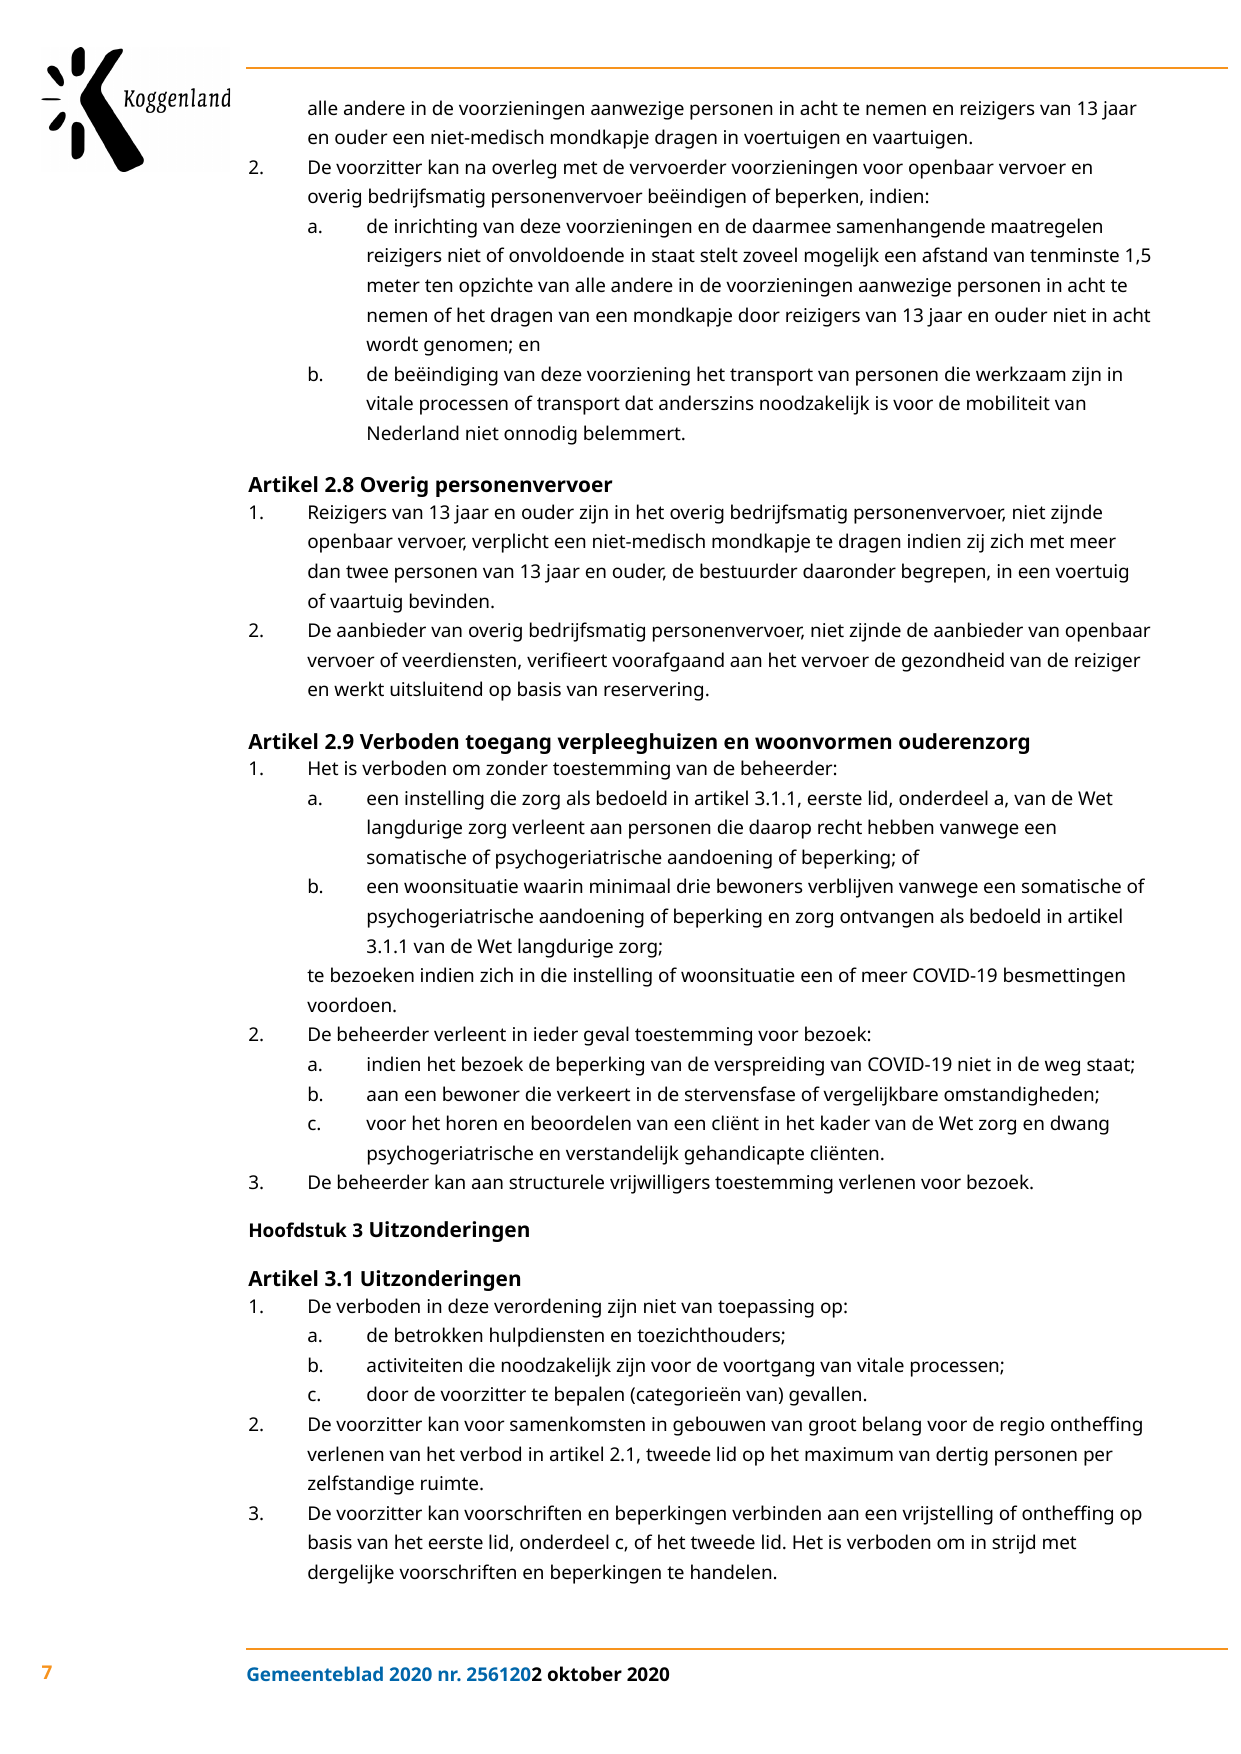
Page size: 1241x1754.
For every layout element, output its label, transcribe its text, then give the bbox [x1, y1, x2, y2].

list alle andere in de voorzieningen aanwezige personen in acht te nemen en reizigers van 13 jaar en ouder een niet-medisch mondkapje dragen in voertuigen en vaartuigen. [248, 95, 1152, 150]
list De voorzitter kan na overleg met de vervoerder voorzieningen voor openbaar vervoer en overig bedrijfsmatig personenvervoer beëindigen of beperken, indien: [248, 154, 1152, 209]
list indien het bezoek de beperking van de verspreiding van COVID-19 niet in de weg staat; [307, 1051, 1152, 1077]
list De beheerder verleent in ieder geval toestemming voor bezoek: [248, 1022, 1152, 1047]
list de beëindiging van deze voorziening het transport van personen die werkzaam zijn in vitale processen of transport dat anderszins noodzakelijk is voor de mobiliteit van Nederland niet onnodig belemmert. [307, 361, 1152, 446]
list aan een bewoner die verkeert in de stervensfase of vergelijkbare omstandigheden; [307, 1081, 1152, 1107]
list de inrichting van deze voorzieningen en de daarmee samenhangende maatregelen reizigers niet of onvoldoende in staat stelt zoveel mogelijk een afstand van tenminste 1,5 meter ten opzichte van alle andere in de voorzieningen aanwezige personen in acht te nemen of het dragen van een mondkapje door reizigers van 13 jaar en ouder niet in acht wordt genomen; en [307, 213, 1152, 357]
list De aanbieder van overig bedrijfsmatig personenvervoer, niet zijnde de aanbieder van openbaar vervoer of veerdiensten, verifieert voorafgaand aan het vervoer de gezondheid van de reiziger en werkt uitsluitend op basis van reservering. [248, 617, 1152, 702]
list een instelling die zorg als bedoeld in artikel 3.1.1, eerste lid, onderdeel a, van de Wet langdurige zorg verleent aan personen die daarop recht hebben vanwege een somatische of psychogeriatrische aandoening of beperking; of [307, 785, 1152, 870]
text Artikel 3.1 Uitzonderingen [248, 1264, 1152, 1293]
text Hoofdstuk 3 Uitzonderingen [248, 1215, 1152, 1244]
picture [41, 47, 231, 172]
list een woonsituatie waarin minimaal drie bewoners verblijven vanwege een somatische of psychogeriatrische aandoening of beperking en zorg ontvangen als bedoeld in artikel 3.1.1 van de Wet langdurige zorg; [307, 874, 1152, 959]
text Artikel 2.9 Verboden toegang verpleeghuizen en woonvormen ouderenzorg [248, 727, 1152, 755]
list De verboden in deze verordening zijn niet van toepassing op: [248, 1293, 1152, 1319]
list De beheerder kan aan structurele vrijwilligers toestemming verlenen voor bezoek. [248, 1169, 1152, 1195]
list Reizigers van 13 jaar en ouder zijn in het overig bedrijfsmatig personenvervoer, niet zijnde openbaar vervoer, verplicht een niet-medisch mondkapje te dragen indien zij zich met meer dan twee personen van 13 jaar en ouder, de bestuurder daaronder begrepen, in een voertuig of vaartuig bevinden. [248, 499, 1152, 613]
list door de voorzitter te bepalen (categorieën van) gevallen. [307, 1382, 1152, 1407]
text Artikel 2.8 Overig personenvervoer [248, 471, 1152, 499]
list activiteiten die noodzakelijk zijn voor de voortgang van vitale processen; [307, 1352, 1152, 1378]
list de betrokken hulpdiensten en toezichthouders; [307, 1322, 1152, 1348]
list te bezoeken indien zich in die instelling of woonsituatie een of meer COVID-19 besmettingen voordoen. [248, 962, 1152, 1018]
list Het is verboden om zonder toestemming van de beheerder: [248, 755, 1152, 781]
list De voorzitter kan voor samenkomsten in gebouwen van groot belang voor de regio ontheffing verlenen van het verbod in artikel 2.1, tweede lid op het maximum van dertig personen per zelfstandige ruimte. [248, 1411, 1152, 1496]
list De voorzitter kan voorschriften en beperkingen verbinden aan een vrijstelling of ontheffing op basis van het eerste lid, onderdeel c, of het tweede lid. Het is verboden om in strijd met dergelijke voorschriften en beperkingen te handelen. [248, 1500, 1152, 1585]
list voor het horen en beoordelen van een cliënt in het kader van de Wet zorg en dwang psychogeriatrische en verstandelijk gehandicapte cliënten. [307, 1110, 1152, 1166]
